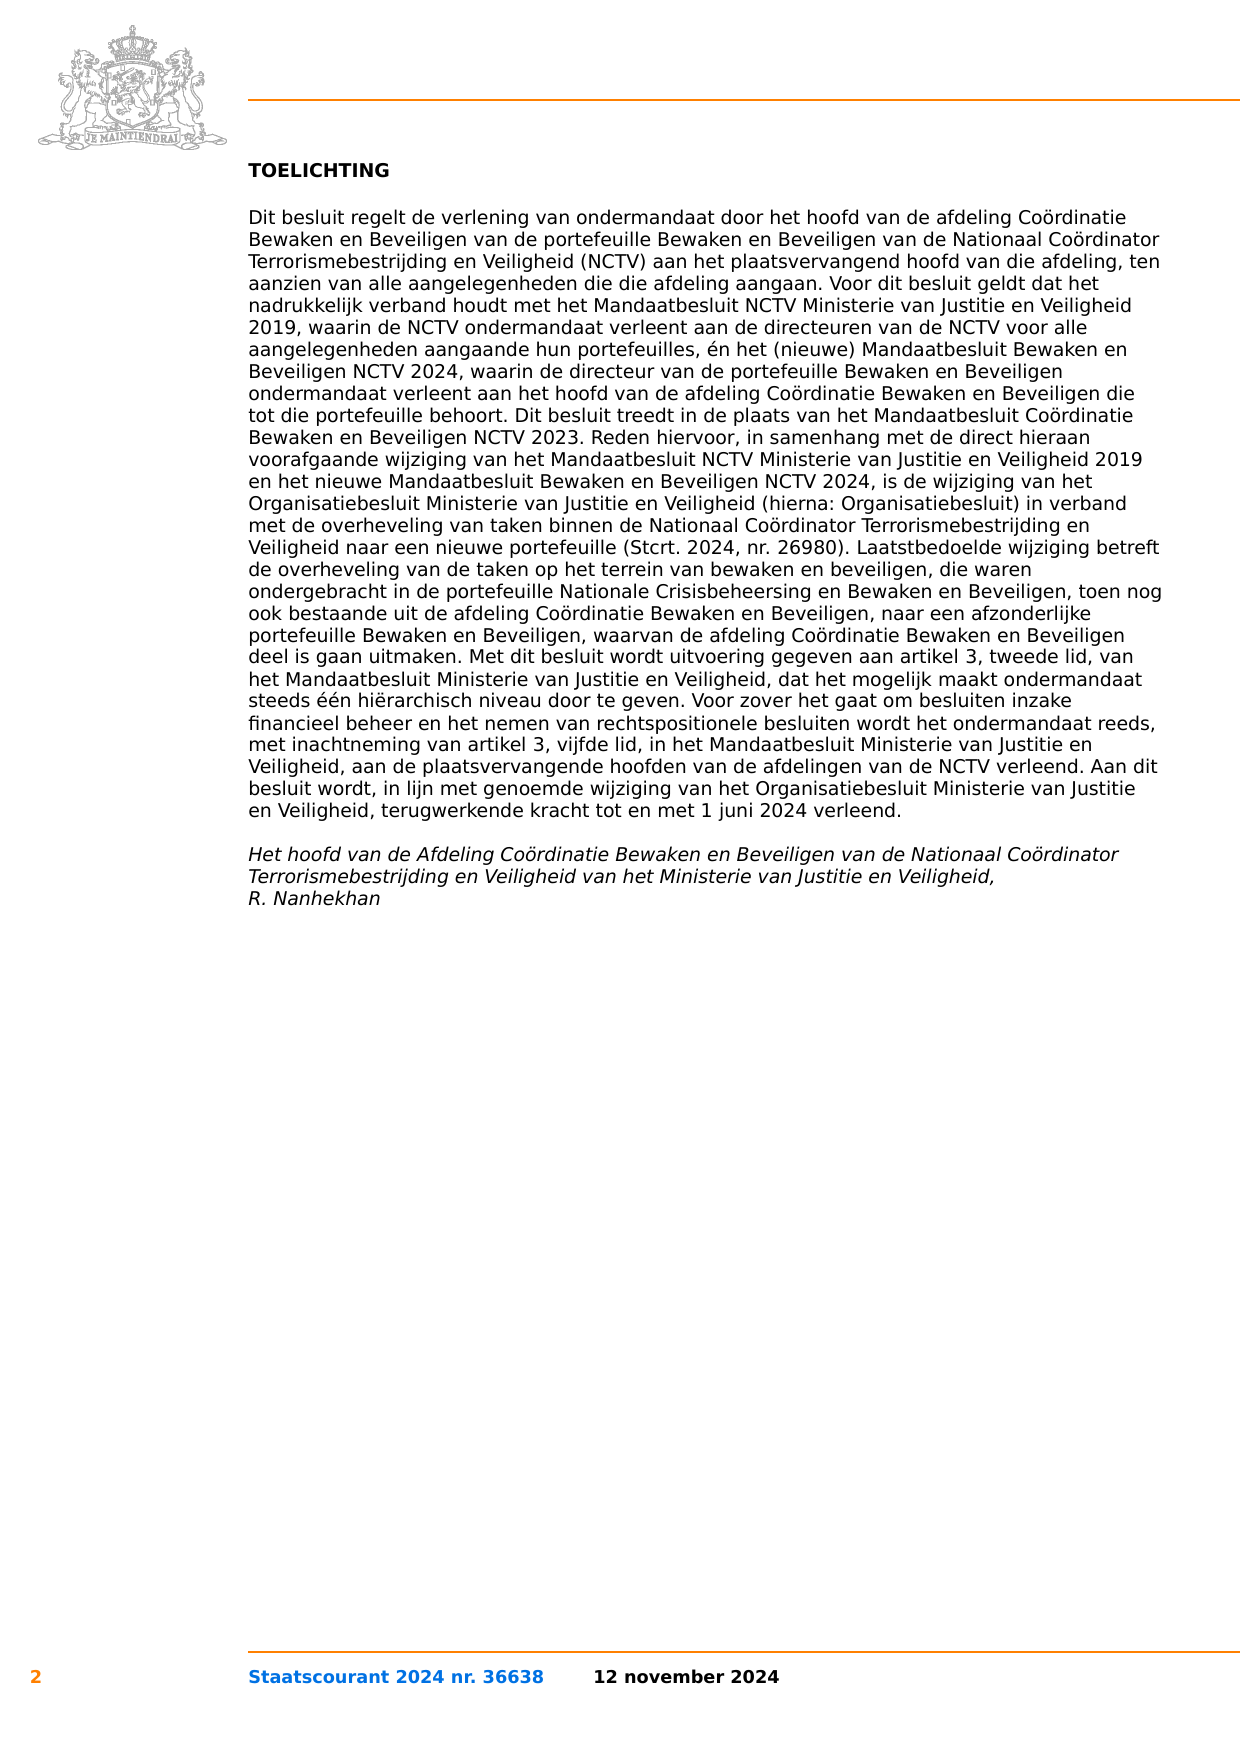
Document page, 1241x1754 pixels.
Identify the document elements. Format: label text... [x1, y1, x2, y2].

picture [38, 25, 227, 150]
subtitle TOELICHTING [248, 160, 1163, 182]
text Het hoofd van de Afdeling Coördinatie Bewaken en Beveiligen van de Nationaal Coördinator Terrorismebestrijding en Veiligheid van het Ministerie van Justitie en Veiligheid, R. Nanhekhan [248, 844, 1163, 910]
text Dit besluit regelt de verlening van ondermandaat door het hoofd van de afdeling Coördinatie Bewaken en Beveiligen van de portefeuille Bewaken en Beveiligen van de Nationaal Coördinator Terrorismebestrijding en Veiligheid (NCTV) aan het plaatsvervangend hoofd van die afdeling, ten aanzien van alle aangelegenheden die die afdeling aangaan. Voor dit besluit geldt dat het nadrukkelijk verband houdt met het Mandaatbesluit NCTV Ministerie van Justitie en Veiligheid 2019, waarin de NCTV ondermandaat verleent aan de directeuren van de NCTV voor alle aangelegenheden aangaande hun portefeuilles, én het (nieuwe) Mandaatbesluit Bewaken en Beveiligen NCTV 2024, waarin de directeur van de portefeuille Bewaken en Beveiligen ondermandaat verleent aan het hoofd van de afdeling Coördinatie Bewaken en Beveiligen die tot die portefeuille behoort. Dit besluit treedt in de plaats van het Mandaatbesluit Coördinatie Bewaken en Beveiligen NCTV 2023. Reden hiervoor, in samenhang met de direct hieraan voorafgaande wijziging van het Mandaatbesluit NCTV Ministerie van Justitie en Veiligheid 2019 en het nieuwe Mandaatbesluit Bewaken en Beveiligen NCTV 2024, is de wijziging van het Organisatiebesluit Ministerie van Justitie en Veiligheid (hierna: Organisatiebesluit) in verband met de overheveling van taken binnen de Nationaal Coördinator Terrorismebestrijding en Veiligheid naar een nieuwe portefeuille (Stcrt. 2024, nr. 26980). Laatstbedoelde wijziging betreft de overheveling van de taken op het terrein van bewaken en beveiligen, die waren ondergebracht in de portefeuille Nationale Crisisbeheersing en Bewaken en Beveiligen, toen nog ook bestaande uit de afdeling Coördinatie Bewaken en Beveiligen, naar een afzonderlijke portefeuille Bewaken en Beveiligen, waarvan de afdeling Coördinatie Bewaken en Beveiligen deel is gaan uitmaken. Met dit besluit wordt uitvoering gegeven aan artikel 3, tweede lid, van het Mandaatbesluit Ministerie van Justitie en Veiligheid, dat het mogelijk maakt ondermandaat steeds één hiërarchisch niveau door te geven. Voor zover het gaat om besluiten inzake financieel beheer en het nemen van rechtspositionele besluiten wordt het ondermandaat reeds, met inachtneming van artikel 3, vijfde lid, in het Mandaatbesluit Ministerie van Justitie en Veiligheid, aan de plaatsvervangende hoofden van de afdelingen van de NCTV verleend. Aan dit besluit wordt, in lijn met genoemde wijziging van het Organisatiebesluit Ministerie van Justitie en Veiligheid, terugwerkende kracht tot en met 1 juni 2024 verleend. [248, 207, 1163, 822]
